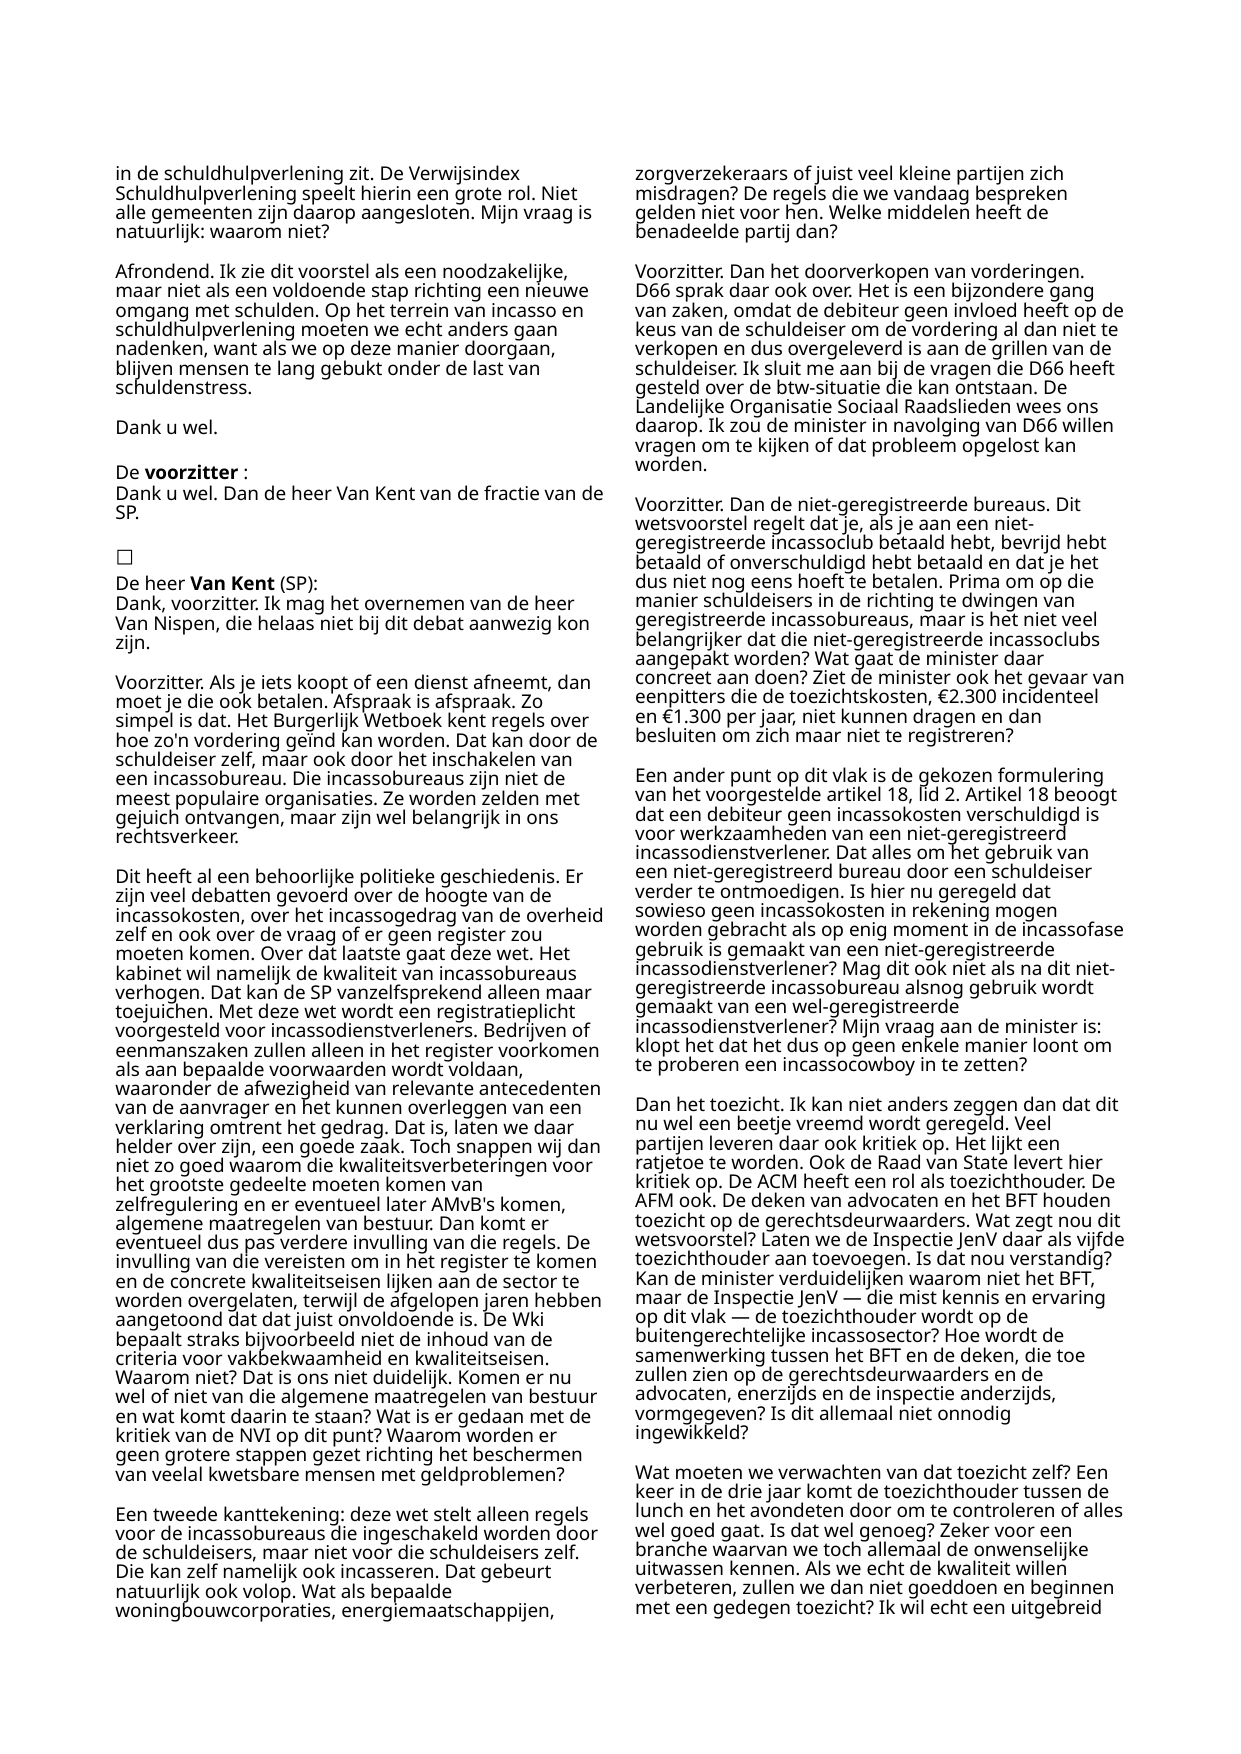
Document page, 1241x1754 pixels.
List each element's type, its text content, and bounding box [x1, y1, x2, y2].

text De heer Van Kent (SP): [115, 570, 605, 595]
text in de schuldhulpverlening zit. De Verwijsindex Schuldhulpverlening speelt hierin een grote rol. Niet alle gemeenten zijn daarop aangesloten. Mijn vraag is natuurlijk: waarom niet? [115, 165, 605, 242]
text Een ander punt op dit vlak is de gekozen formulering van het voorgestelde artikel 18, lid 2. Artikel 18 beoogt dat een debiteur geen incassokosten verschuldigd is voor werkzaamheden van een niet-geregistreerd incassodienstverlener. Dat alles om het gebruik van een niet-geregistreerd bureau door een schuldeiser verder te ontmoedigen. Is hier nu geregeld dat sowieso geen incassokosten in rekening mogen worden gebracht als op enig moment in de incassofase gebruik is gemaakt van een niet-geregistreerde incassodienstverlener? Mag dit ook niet als na dit niet-geregistreerde incassobureau alsnog gebruik wordt gemaakt van een wel-geregistreerde incassodienstverlener? Mijn vraag aan de minister is: klopt het dat het dus op geen enkele manier loont om te proberen een incassocowboy in te zetten? [635, 767, 1125, 1075]
text Dit heeft al een behoorlijke politieke geschiedenis. Er zijn veel debatten gevoerd over de hoogte van de incassokosten, over het incassogedrag van de overheid zelf en ook over de vraag of er geen register zou moeten komen. Over dat laatste gaat deze wet. Het kabinet wil namelijk de kwaliteit van incassobureaus verhogen. Dat kan de SP vanzelfsprekend alleen maar toejuichen. Met deze wet wordt een registratieplicht voorgesteld voor incassodienstverleners. Bedrijven of eenmanszaken zullen alleen in het register voorkomen als aan bepaalde voorwaarden wordt voldaan, waaronder de afwezigheid van relevante antecedenten van de aanvrager en het kunnen overleggen van een verklaring omtrent het gedrag. Dat is, laten we daar helder over zijn, een goede zaak. Toch snappen wij dan niet zo goed waarom die kwaliteitsverbeteringen voor het grootste gedeelte moeten komen van zelfregulering en er eventueel later AMvB's komen, algemene maatregelen van bestuur. Dan komt er eventueel dus pas verdere invulling van die regels. De invulling van die vereisten om in het register te komen en de concrete kwaliteitseisen lijken aan de sector te worden overgelaten, terwijl de afgelopen jaren hebben aangetoond dat dat juist onvoldoende is. De Wki bepaalt straks bijvoorbeeld niet de inhoud van de criteria voor vakbekwaamheid en kwaliteitseisen. Waarom niet? Dat is ons niet duidelijk. Komen er nu wel of niet van die algemene maatregelen van bestuur en wat komt daarin te staan? Wat is er gedaan met de kritiek van de NVI op dit punt? Waarom worden er geen grotere stappen gezet richting het beschermen van veelal kwetsbare mensen met geldproblemen? [115, 868, 605, 1485]
text Voorzitter. Dan het doorverkopen van vorderingen. D66 sprak daar ook over. Het is een bijzondere gang van zaken, omdat de debiteur geen invloed heeft op de keus van de schuldeiser om de vordering al dan niet te verkopen en dus overgeleverd is aan de grillen van de schuldeiser. Ik sluit me aan bij de vragen die D66 heeft gesteld over de btw-situatie die kan ontstaan. De Landelijke Organisatie Sociaal Raadslieden wees ons daarop. Ik zou de minister in navolging van D66 willen vragen om te kijken of dat probleem opgelost kan worden. [635, 263, 1125, 475]
text De voorzitter : [115, 459, 605, 484]
text Dan het toezicht. Ik kan niet anders zeggen dan dat dit nu wel een beetje vreemd wordt geregeld. Veel partijen leveren daar ook kritiek op. Het lijkt een ratjetoe te worden. Ook de Raad van State levert hier kritiek op. De ACM heeft een rol als toezichthouder. De AFM ook. De deken van advocaten en het BFT houden toezicht op de gerechtsdeurwaarders. Wat zegt nou dit wetsvoorstel? Laten we de Inspectie JenV daar als vijfde toezichthouder aan toevoegen. Is dat nou verstandig? Kan de minister verduidelijken waarom niet het BFT, maar de Inspectie JenV — die mist kennis en ervaring op dit vlak — de toezichthouder wordt op de buitengerechtelijke incassosector? Hoe wordt de samenwerking tussen het BFT en de deken, die toe zullen zien op de gerechtsdeurwaarders en de advocaten, enerzijds en de inspectie anderzijds, vormgegeven? Is dit allemaal niet onnodig ingewikkeld? [635, 1096, 1125, 1443]
text Dank u wel. Dan de heer Van Kent van de fractie van de SP. [115, 484, 605, 523]
text Voorzitter. Als je iets koopt of een dienst afneemt, dan moet je die ook betalen. Afspraak is afspraak. Zo simpel is dat. Het Burgerlijk Wetboek kent regels over hoe zo'n vordering geïnd kan worden. Dat kan door de schuldeiser zelf, maar ook door het inschakelen van een incassobureau. Die incassobureaus zijn niet de meest populaire organisaties. Ze worden zelden met gejuich ontvangen, maar zijn wel belangrijk in ons rechtsverkeer. [115, 674, 605, 847]
text Wat moeten we verwachten van dat toezicht zelf? Een keer in de drie jaar komt de toezichthouder tussen de lunch en het avondeten door om te controleren of alles wel goed gaat. Is dat wel genoeg? Zeker voor een branche waarvan we toch allemaal de onwenselijke uitwassen kennen. Als we echt de kwaliteit willen verbeteren, zullen we dan niet goeddoen en beginnen met een gedegen toezicht? Ik wil echt een uitgebreid [635, 1464, 1125, 1618]
text Dank, voorzitter. Ik mag het overnemen van de heer Van Nispen, die helaas niet bij dit debat aanwezig kon zijn. [115, 595, 605, 653]
text Voorzitter. Dan de niet-geregistreerde bureaus. Dit wetsvoorstel regelt dat je, als je aan een niet-geregistreerde incassoclub betaald hebt, bevrijd hebt betaald of onverschuldigd hebt betaald en dat je het dus niet nog eens hoeft te betalen. Prima om op die manier schuldeisers in de richting te dwingen van geregistreerde incassobureaus, maar is het niet veel belangrijker dat die niet-geregistreerde incassoclubs aangepakt worden? Wat gaat de minister daar concreet aan doen? Ziet de minister ook het gevaar van eenpitters die de toezichtskosten, €2.300 incidenteel en €1.300 per jaar, niet kunnen dragen en dan besluiten om zich maar niet te registreren? [635, 496, 1125, 746]
text Een tweede kanttekening: deze wet stelt alleen regels voor de incassobureaus die ingeschakeld worden door de schuldeisers, maar niet voor die schuldeisers zelf. Die kan zelf namelijk ook incasseren. Dat gebeurt natuurlijk ook volop. Wat als bepaalde woningbouwcorporaties, energiemaatschappijen, [115, 1506, 605, 1621]
text Dank u wel. [115, 419, 605, 438]
text ⬜ [115, 544, 605, 570]
text zorgverzekeraars of juist veel kleine partijen zich misdragen? De regels die we vandaag bespreken gelden niet voor hen. Welke middelen heeft de benadeelde partij dan? [635, 165, 1125, 242]
text Afrondend. Ik zie dit voorstel als een noodzakelijke, maar niet als een voldoende stap richting een nieuwe omgang met schulden. Op het terrein van incasso en schuldhulpverlening moeten we echt anders gaan nadenken, want als we op deze manier doorgaan, blijven mensen te lang gebukt onder de last van schuldenstress. [115, 263, 605, 398]
